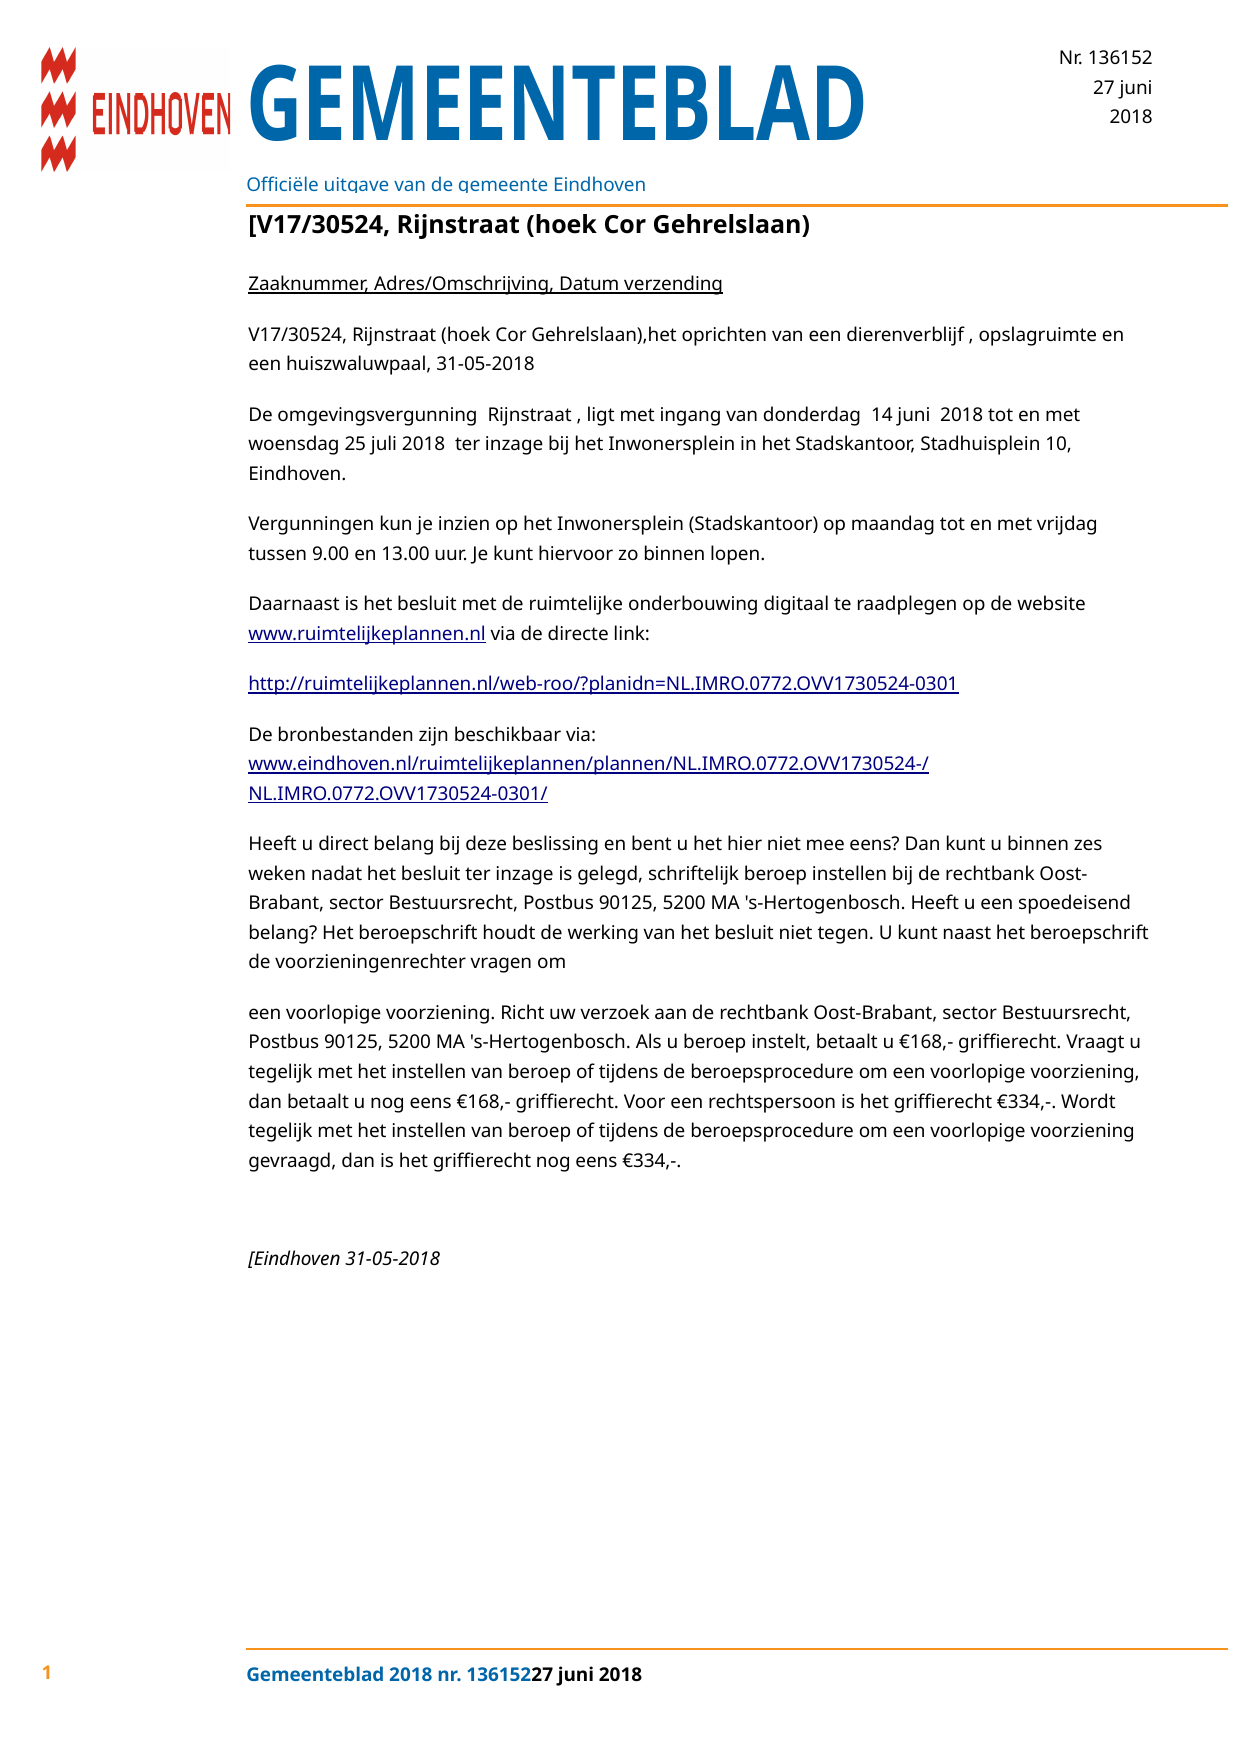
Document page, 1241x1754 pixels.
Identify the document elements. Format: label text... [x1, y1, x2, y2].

text [Eindhoven 31-05-2018 [248, 1245, 1152, 1271]
text Daarnaast is het besluit met de ruimtelijke onderbouwing digitaal te raadplegen op de website www.ruimtelijkeplannen.nl via de directe link: [248, 590, 1152, 646]
text Heeft u direct belang bij deze beslissing en bent u het hier niet mee eens? Dan kunt u binnen zes weken nadat het besluit ter inzage is gelegd, schriftelijk beroep instellen bij de rechtbank Oost-Brabant, sector Bestuursrecht, Postbus 90125, 5200 MA 's-Hertogenbosch. Heeft u een spoedeisend belang? Het beroepschrift houdt de werking van het besluit niet tegen. U kunt naast het beroepschrift de voorzieningenrechter vragen om [248, 830, 1152, 974]
text http://ruimtelijkeplannen.nl/web-roo/?planidn=NL.IMRO.0772.OVV1730524-0301 [248, 670, 1152, 696]
text De omgevingsvergunning Rijnstraat , ligt met ingang van donderdag 14 juni 2018 tot en met woensdag 25 juli 2018 ter inzage bij het Inwonersplein in het Stadskantoor, Stadhuisplein 10, Eindhoven. [248, 401, 1152, 486]
text De bronbestanden zijn beschikbaar via: www.eindhoven.nl/ruimtelijkeplannen/plannen/NL.IMRO.0772.OVV1730524-/NL.IMRO.0772.OVV1730524-0301/ [248, 721, 1152, 806]
picture [41, 47, 231, 172]
text Vergunningen kun je inzien op het Inwonersplein (Stadskantoor) op maandag tot en met vrijdag tussen 9.00 en 13.00 uur. Je kunt hiervoor zo binnen lopen. [248, 510, 1152, 566]
text V17/30524, Rijnstraat (hoek Cor Gehrelslaan),het oprichten van een dierenverblijf , opslagruimte en een huiszwaluwpaal, 31-05-2018 [248, 321, 1152, 376]
text een voorlopige voorziening. Richt uw verzoek aan de rechtbank Oost-Brabant, sector Bestuursrecht, Postbus 90125, 5200 MA 's-Hertogenbosch. Als u beroep instelt, betaalt u €168,- griffierecht. Vraagt u tegelijk met het instellen van beroep of tijdens de beroepsprocedure om een voorlopige voorziening, dan betaalt u nog eens €168,- griffierecht. Voor een rechtspersoon is het griffierecht €334,-. Wordt tegelijk met het instellen van beroep of tijdens de beroepsprocedure om een voorlopige voorziening gevraagd, dan is het griffierecht nog eens €334,-. [248, 999, 1152, 1173]
text [V17/30524, Rijnstraat (hoek Cor Gehrelslaan) [248, 207, 1152, 241]
text Zaaknummer, Adres/Omschrijving, Datum verzending [248, 270, 1152, 296]
